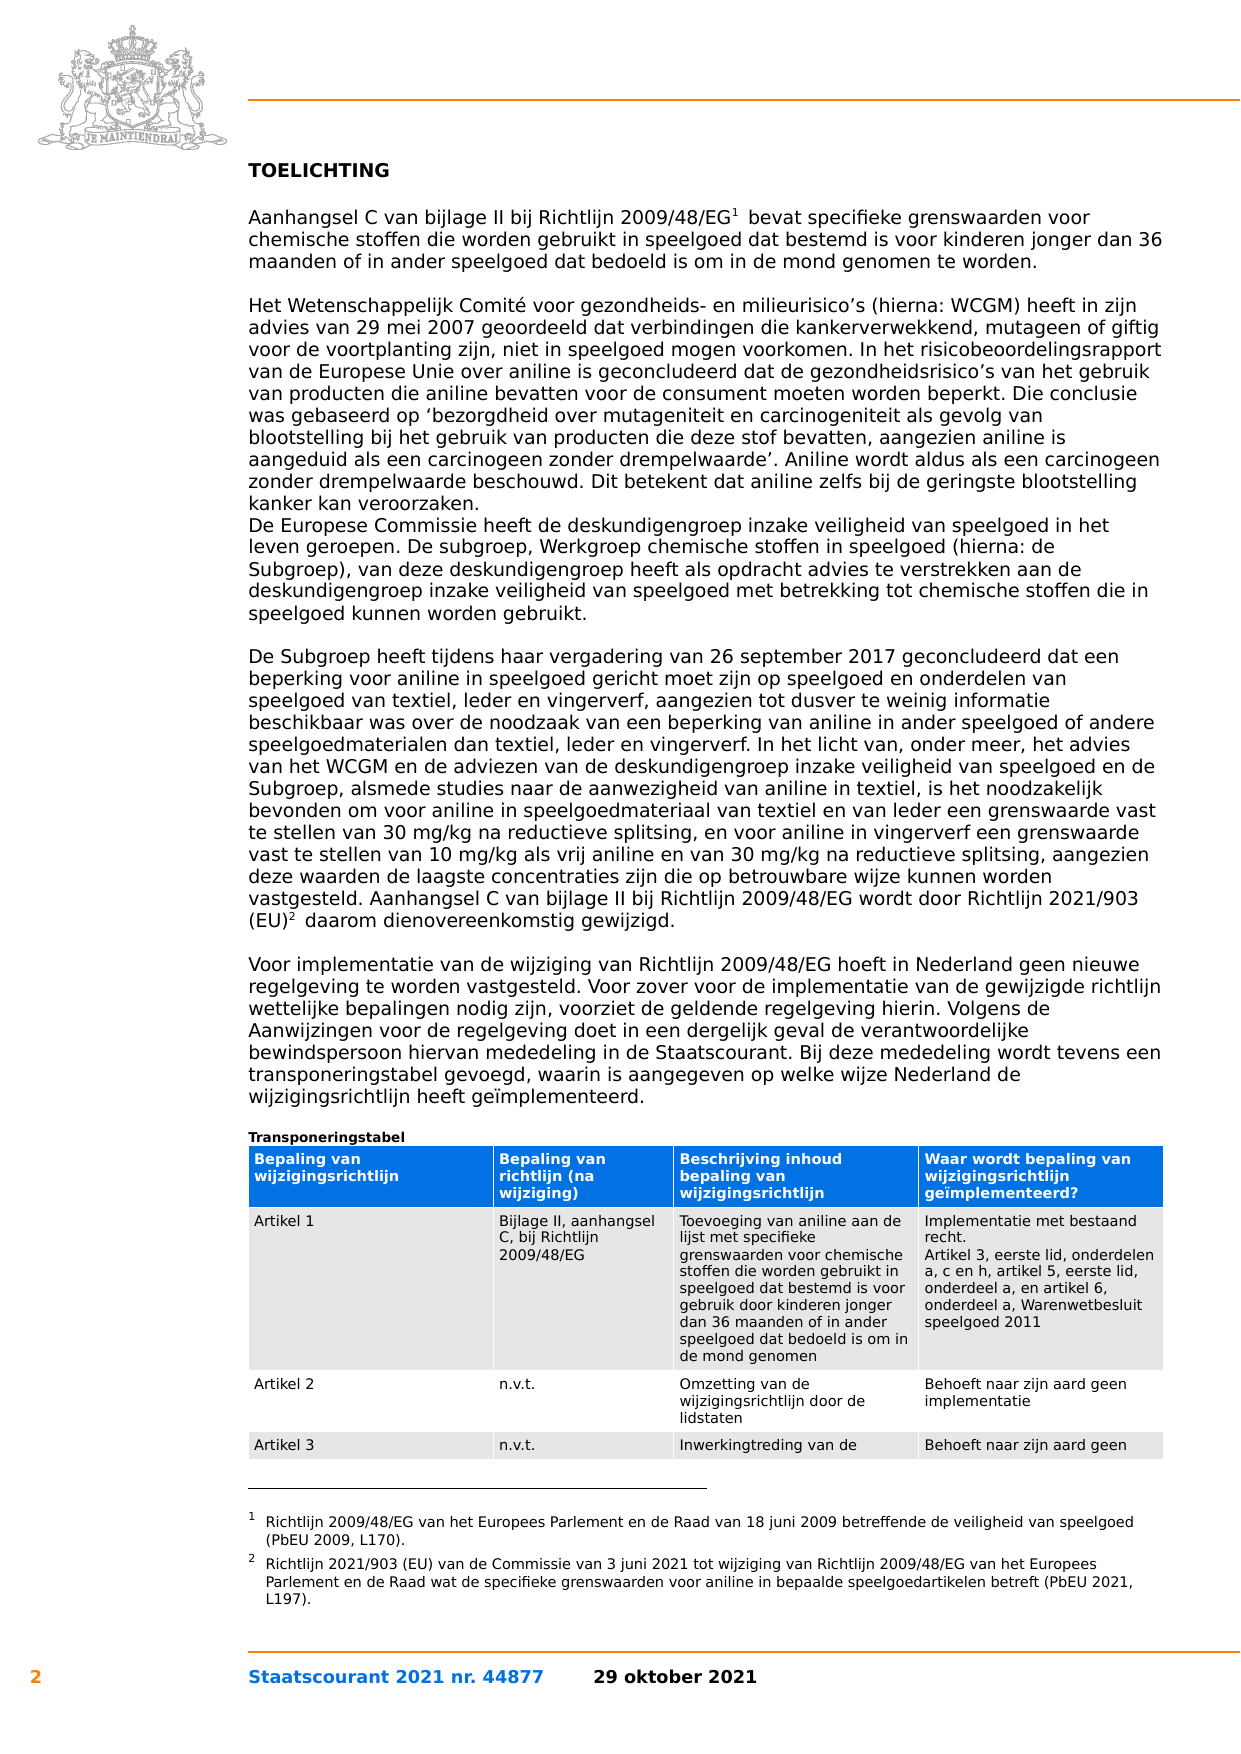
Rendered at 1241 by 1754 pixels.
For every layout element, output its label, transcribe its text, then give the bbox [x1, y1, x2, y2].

table_cell Bepaling van wijzigingsrichtlijn [249, 1146, 493, 1207]
table_header Transponeringstabel [248, 1130, 1163, 1145]
table_cell Behoeft naar zijn aard geen [919, 1432, 1163, 1459]
text Richtlijn 2021/903 (EU) van de Commissie van 3 juni 2021 tot wijziging van Richtlijn 2009/48/EG van het Europees Parlement en de Raad wat de specifieke grenswaarden voor aniline in bepaalde speelgoedartikelen betreft (PbEU 2021, L197). [248, 1552, 1163, 1608]
picture [38, 25, 227, 150]
table_cell Behoeft naar zijn aard geen implementatie [919, 1371, 1163, 1431]
table_cell Waar wordt bepaling van wijzigingsrichtlijn geïmplementeerd? [919, 1146, 1163, 1207]
table_cell Toevoeging van aniline aan de lijst met specifieke grenswaarden voor chemische stoffen die worden gebruikt in speelgoed dat bestemd is voor gebruik door kinderen jonger dan 36 maanden of in ander speelgoed dat bedoeld is om in de mond genomen [674, 1208, 918, 1370]
table_cell Artikel 1 [249, 1208, 493, 1370]
table_cell Beschrijving inhoud bepaling van wijzigingsrichtlijn [674, 1146, 918, 1207]
table_cell Artikel 2 [249, 1371, 493, 1431]
subtitle TOELICHTING [248, 160, 1163, 182]
text De Subgroep heeft tijdens haar vergadering van 26 september 2017 geconcludeerd dat een beperking voor aniline in speelgoed gericht moet zijn op speelgoed en onderdelen van speelgoed van textiel, leder en vingerverf, aangezien tot dusver te weinig informatie beschikbaar was over de noodzaak van een beperking van aniline in ander speelgoed of andere speelgoedmaterialen dan textiel, leder en vingerverf. In het licht van, onder meer, het advies van het WCGM en de adviezen van de deskundigengroep inzake veiligheid van speelgoed en de Subgroep, alsmede studies naar de aanwezigheid van aniline in textiel, is het noodzakelijk bevonden om voor aniline in speelgoedmateriaal van textiel en van leder een grenswaarde vast te stellen van 30 mg/kg na reductieve splitsing, en voor aniline in vingerverf een grenswaarde vast te stellen van 10 mg/kg als vrij aniline en van 30 mg/kg na reductieve splitsing, aangezien deze waarden de laagste concentraties zijn die op betrouwbare wijze kunnen worden vastgesteld. Aanhangsel C van bijlage II bij Richtlijn 2009/48/EG wordt door Richtlijn 2021/903 (EU) daarom dienovereenkomstig gewijzigd. [248, 646, 1163, 932]
table_cell Bepaling van richtlijn (na wijziging) [494, 1146, 673, 1207]
text Aanhangsel C van bijlage II bij Richtlijn 2009/48/EG bevat specifieke grenswaarden voor chemische stoffen die worden gebruikt in speelgoed dat bestemd is voor kinderen jonger dan 36 maanden of in ander speelgoed dat bedoeld is om in de mond genomen te worden. [248, 207, 1163, 273]
table_cell Omzetting van de wijzigingsrichtlijn door de lidstaten [674, 1371, 918, 1431]
table_cell Inwerkingtreding van de [674, 1432, 918, 1459]
table_cell Bijlage II, aanhangsel C, bij Richtlijn 2009/48/EG [494, 1208, 673, 1370]
text Het Wetenschappelijk Comité voor gezondheids- en milieurisico’s (hierna: WCGM) heeft in zijn advies van 29 mei 2007 geoordeeld dat verbindingen die kankerverwekkend, mutageen of giftig voor de voortplanting zijn, niet in speelgoed mogen voorkomen. In het risicobeoordelingsrapport van de Europese Unie over aniline is geconcludeerd dat de gezondheidsrisico’s van het gebruik van producten die aniline bevatten voor de consument moeten worden beperkt. Die conclusie was gebaseerd op ‘bezorgdheid over mutageniteit en carcinogeniteit als gevolg van blootstelling bij het gebruik van producten die deze stof bevatten, aangezien aniline is aangeduid als een carcinogeen zonder drempelwaarde’. Aniline wordt aldus als een carcinogeen zonder drempelwaarde beschouwd. Dit betekent dat aniline zelfs bij de geringste blootstelling kanker kan veroorzaken. [248, 295, 1163, 514]
text Voor implementatie van de wijziging van Richtlijn 2009/48/EG hoeft in Nederland geen nieuwe regelgeving te worden vastgesteld. Voor zover voor de implementatie van de gewijzigde richtlijn wettelijke bepalingen nodig zijn, voorziet de geldende regelgeving hierin. Volgens de Aanwijzingen voor de regelgeving doet in een dergelijk geval de verantwoordelijke bewindspersoon hiervan mededeling in de Staatscourant. Bij deze mededeling wordt tevens een transponeringstabel gevoegd, waarin is aangegeven op welke wijze Nederland de wijzigingsrichtlijn heeft geïmplementeerd. [248, 954, 1163, 1108]
table_cell n.v.t. [494, 1432, 673, 1459]
table_cell Artikel 3 [249, 1432, 493, 1459]
text De Europese Commissie heeft de deskundigengroep inzake veiligheid van speelgoed in het leven geroepen. De subgroep, Werkgroep chemische stoffen in speelgoed (hierna: de Subgroep), van deze deskundigengroep heeft als opdracht advies te verstrekken aan de deskundigengroep inzake veiligheid van speelgoed met betrekking tot chemische stoffen die in speelgoed kunnen worden gebruikt. [248, 514, 1163, 624]
table_cell Implementatie met bestaand recht. Artikel 3, eerste lid, onderdelen a, c en h, artikel 5, eerste lid, onderdeel a, en artikel 6, onderdeel a, Warenwetbesluit speelgoed 2011 [919, 1208, 1163, 1370]
text Richtlijn 2009/48/EG van het Europees Parlement en de Raad van 18 juni 2009 betreffende de veiligheid van speelgoed (PbEU 2009, L170). [248, 1510, 1163, 1549]
table_cell n.v.t. [494, 1371, 673, 1431]
